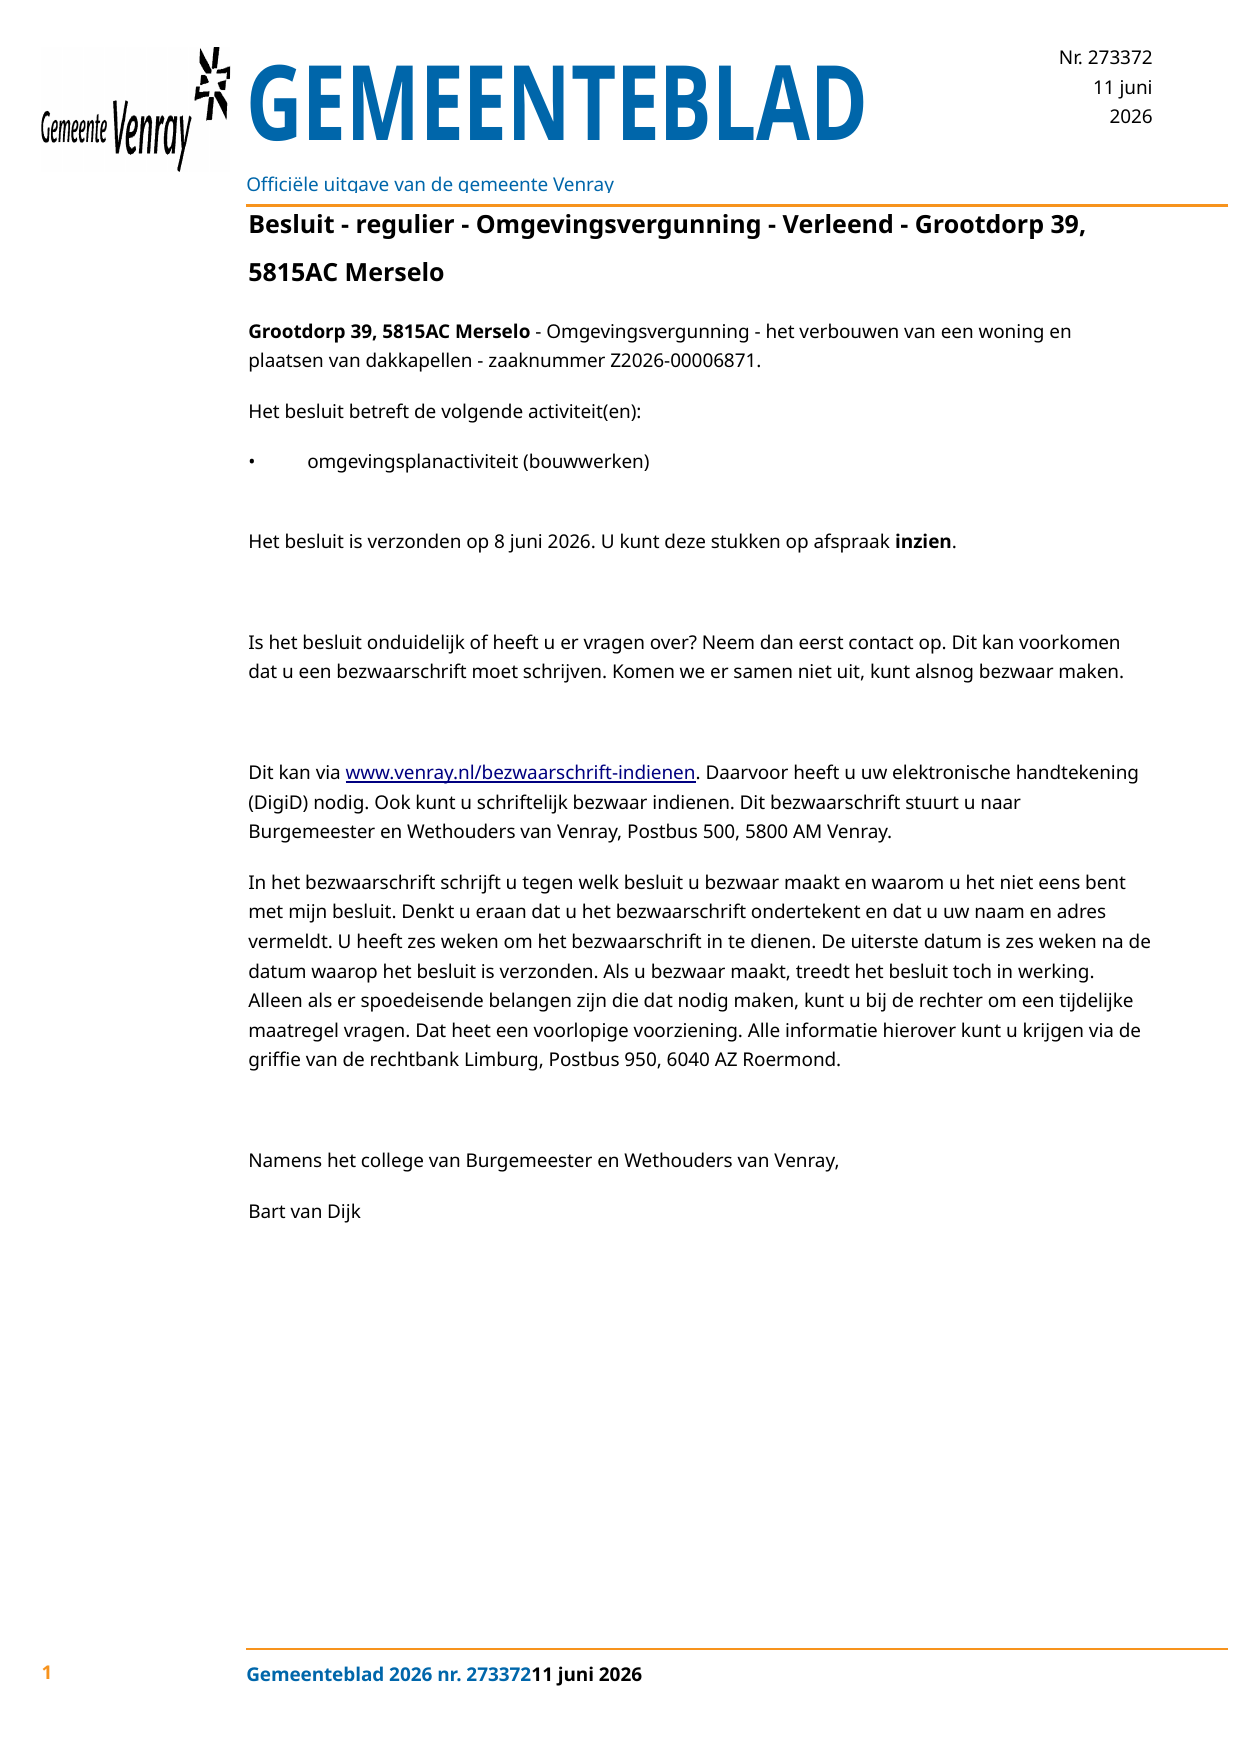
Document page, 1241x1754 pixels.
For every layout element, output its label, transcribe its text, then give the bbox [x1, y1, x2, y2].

list omgevingsplanactiviteit (bouwwerken) [248, 448, 1152, 474]
text Bart van Dijk [248, 1198, 1152, 1224]
text Is het besluit onduidelijk of heeft u er vragen over? Neem dan eerst contact op. Dit kan voorkomen dat u een bezwaarschrift moet schrijven. Komen we er samen niet uit, kunt alsnog bezwaar maken. [248, 629, 1152, 684]
text In het bezwaarschrift schrijft u tegen welk besluit u bezwaar maakt en waarom u het niet eens bent met mijn besluit. Denkt u eraan dat u het bezwaarschrift ondertekent en dat u uw naam en adres vermeldt. U heeft zes weken om het bezwaarschrift in te dienen. De uiterste datum is zes weken na de datum waarop het besluit is verzonden. Als u bezwaar maakt, treedt het besluit toch in werking. Alleen als er spoedeisende belangen zijn die dat nodig maken, kunt u bij de rechter om een tijdelijke maatregel vragen. Dat heet een voorlopige voorziening. Alle informatie hierover kunt u krijgen via de griffie van de rechtbank Limburg, Postbus 950, 6040 AZ Roermond. [248, 869, 1152, 1072]
text Besluit - regulier - Omgevingsvergunning - Verleend - Grootdorp 39, 5815AC Merselo [248, 207, 1152, 288]
picture [41, 47, 231, 172]
text Grootdorp 39, 5815AC Merselo - Omgevingsvergunning - het verbouwen van een woning en plaatsen van dakkapellen - zaaknummer Z2026-00006871. [248, 318, 1152, 373]
text Dit kan via www.venray.nl/bezwaarschrift-indienen. Daarvoor heeft u uw elektronische handtekening (DigiD) nodig. Ook kunt u schriftelijk bezwaar indienen. Dit bezwaarschrift stuurt u naar Burgemeester en Wethouders van Venray, Postbus 500, 5800 AM Venray. [248, 759, 1152, 844]
text Het besluit is verzonden op 8 juni 2026. U kunt deze stukken op afspraak inzien. [248, 528, 1152, 554]
text Het besluit betreft de volgende activiteit(en): [248, 398, 1152, 424]
text Namens het college van Burgemeester en Wethouders van Venray, [248, 1147, 1152, 1173]
